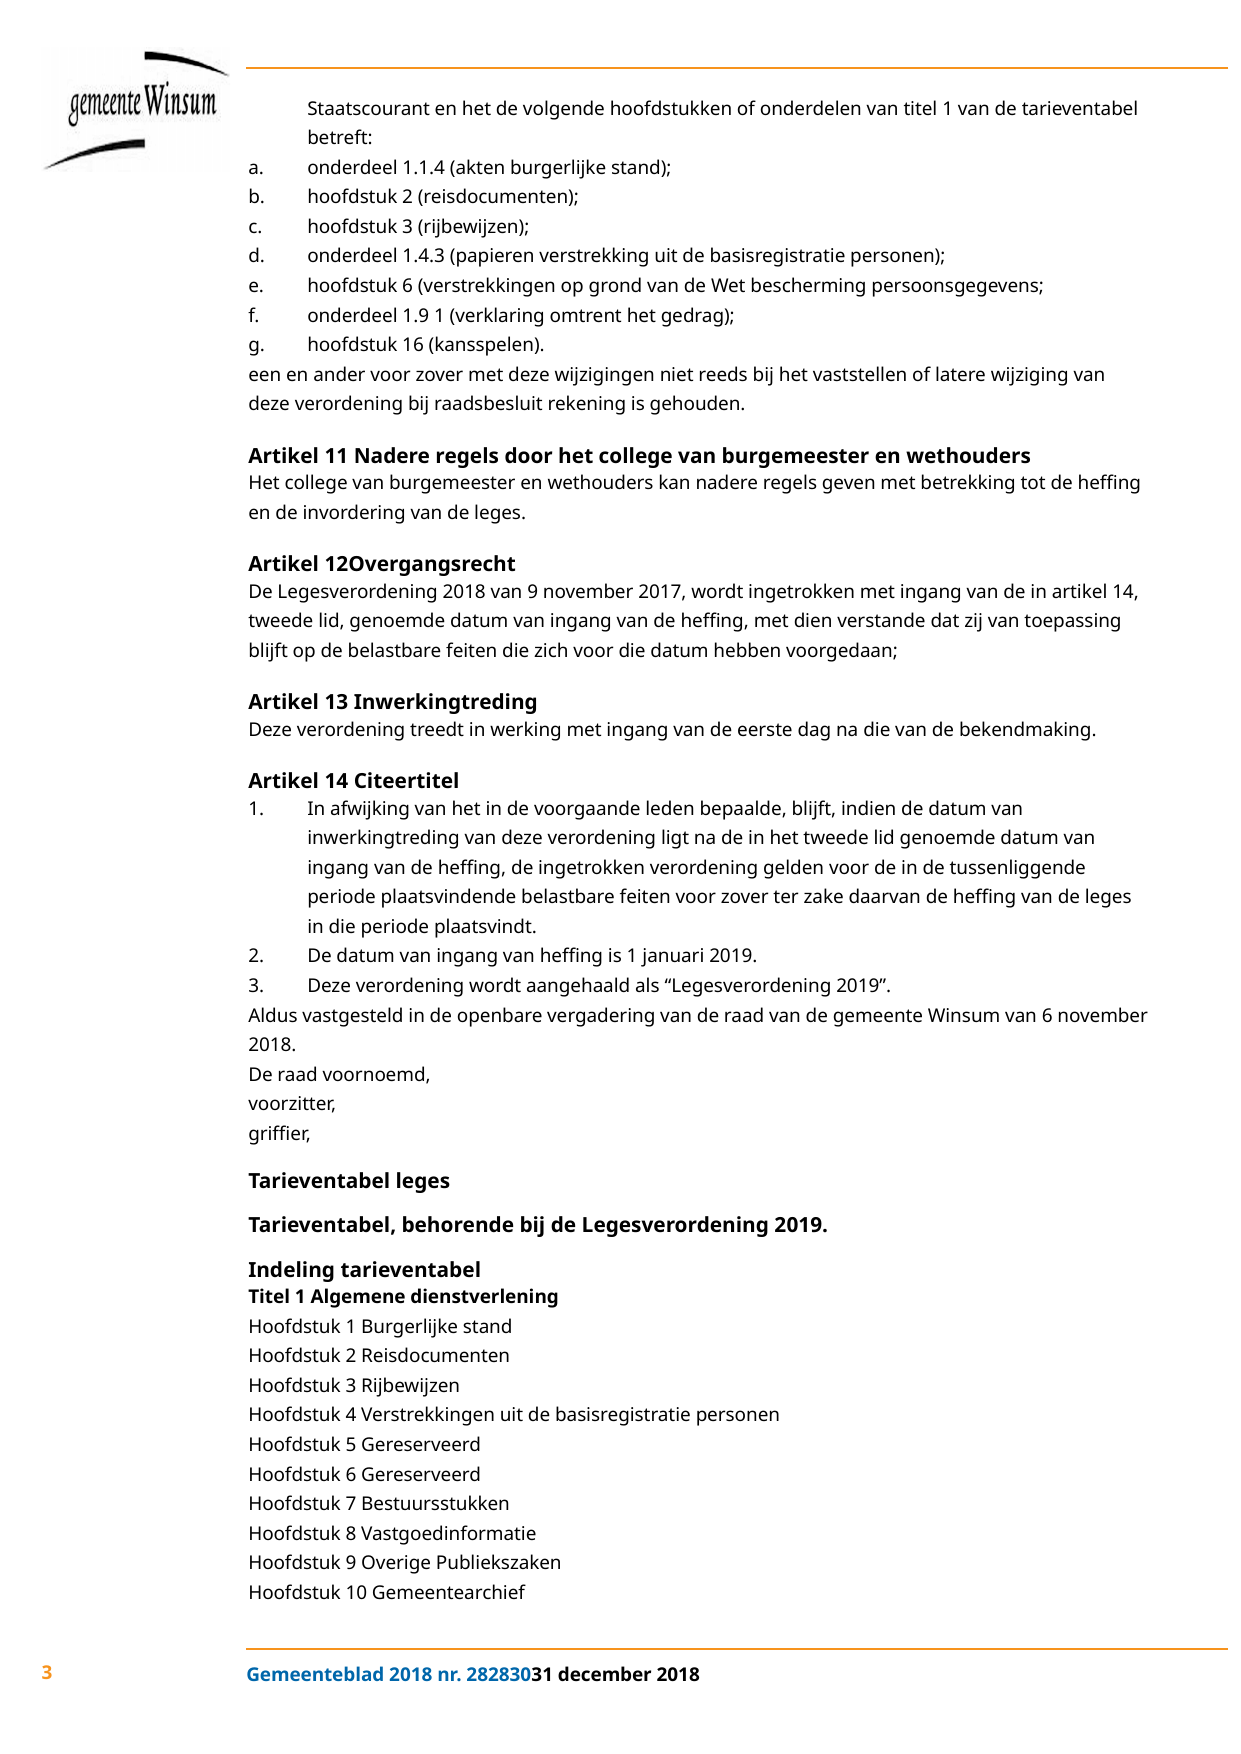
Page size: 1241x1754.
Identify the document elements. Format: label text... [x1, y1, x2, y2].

text Hoofdstuk 6 Gereserveerd [248, 1461, 1152, 1486]
text Hoofdstuk 5 Gereserveerd [248, 1431, 1152, 1457]
text Deze verordening treedt in werking met ingang van de eerste dag na die van de bekendmaking. [248, 716, 1152, 742]
text Indeling tarieventabel [248, 1255, 1152, 1283]
text Tarieventabel leges [248, 1166, 1152, 1194]
text Titel 1 Algemene dienstverlening [248, 1283, 1152, 1309]
list hoofdstuk 16 (kansspelen). [248, 331, 1152, 357]
text Hoofdstuk 8 Vastgoedinformatie [248, 1520, 1152, 1546]
text Artikel 14 Citeertitel [248, 766, 1152, 795]
text Artikel 12Overgangsrecht [248, 549, 1152, 578]
list hoofdstuk 2 (reisdocumenten); [248, 183, 1152, 209]
list De datum van ingang van heffing is 1 januari 2019. [248, 943, 1152, 968]
list In afwijking van het in de voorgaande leden bepaalde, blijft, indien de datum van inwerkingtreding van deze verordening ligt na de in het tweede lid genoemde datum van ingang van de heffing, de ingetrokken verordening gelden voor de in de tussenliggende periode plaatsvindende belastbare feiten voor zover ter zake daarvan de heffing van de leges in die periode plaatsvindt. [248, 795, 1152, 939]
text Het college van burgemeester en wethouders kan nadere regels geven met betrekking tot de heffing en de invordering van de leges. [248, 469, 1152, 525]
text Hoofdstuk 1 Burgerlijke stand [248, 1313, 1152, 1338]
list Deze verordening wordt aangehaald als “Legesverordening 2019”. [248, 972, 1152, 998]
list hoofdstuk 6 (verstrekkingen op grond van de Wet bescherming persoonsgegevens; [248, 272, 1152, 298]
picture [41, 47, 231, 172]
text De Legesverordening 2018 van 9 november 2017, wordt ingetrokken met ingang van de in artikel 14, tweede lid, genoemde datum van ingang van de heffing, met dien verstande dat zij van toepassing blijft op de belastbare feiten die zich voor die datum hebben voorgedaan; [248, 578, 1152, 663]
text Artikel 11 Nadere regels door het college van burgemeester en wethouders [248, 441, 1152, 469]
text Hoofdstuk 4 Verstrekkingen uit de basisregistratie personen [248, 1402, 1152, 1427]
text voorzitter, [248, 1091, 1152, 1116]
list onderdeel 1.4.3 (papieren verstrekking uit de basisregistratie personen); [248, 243, 1152, 268]
text Hoofdstuk 2 Reisdocumenten [248, 1342, 1152, 1368]
text Hoofdstuk 7 Bestuursstukken [248, 1490, 1152, 1516]
text Hoofdstuk 3 Rijbewijzen [248, 1372, 1152, 1398]
text een en ander voor zover met deze wijzigingen niet reeds bij het vaststellen of latere wijziging van deze verordening bij raadsbesluit rekening is gehouden. [248, 361, 1152, 416]
text Aldus vastgesteld in de openbare vergadering van de raad van de gemeente Winsum van 6 november 2018. [248, 1002, 1152, 1057]
text griffier, [248, 1120, 1152, 1146]
list Staatscourant en het de volgende hoofdstukken of onderdelen van titel 1 van de tarieventabel betreft: [248, 95, 1152, 150]
list onderdeel 1.9 1 (verklaring omtrent het gedrag); [248, 302, 1152, 328]
list hoofdstuk 3 (rijbewijzen); [248, 213, 1152, 239]
text Hoofdstuk 9 Overige Publiekszaken [248, 1549, 1152, 1575]
text Tarieventabel, behorende bij de Legesverordening 2019. [248, 1210, 1152, 1239]
text Hoofdstuk 10 Gemeentearchief [248, 1579, 1152, 1605]
text Artikel 13 Inwerkingtreding [248, 687, 1152, 716]
text De raad voornoemd, [248, 1061, 1152, 1087]
list onderdeel 1.1.4 (akten burgerlijke stand); [248, 154, 1152, 180]
